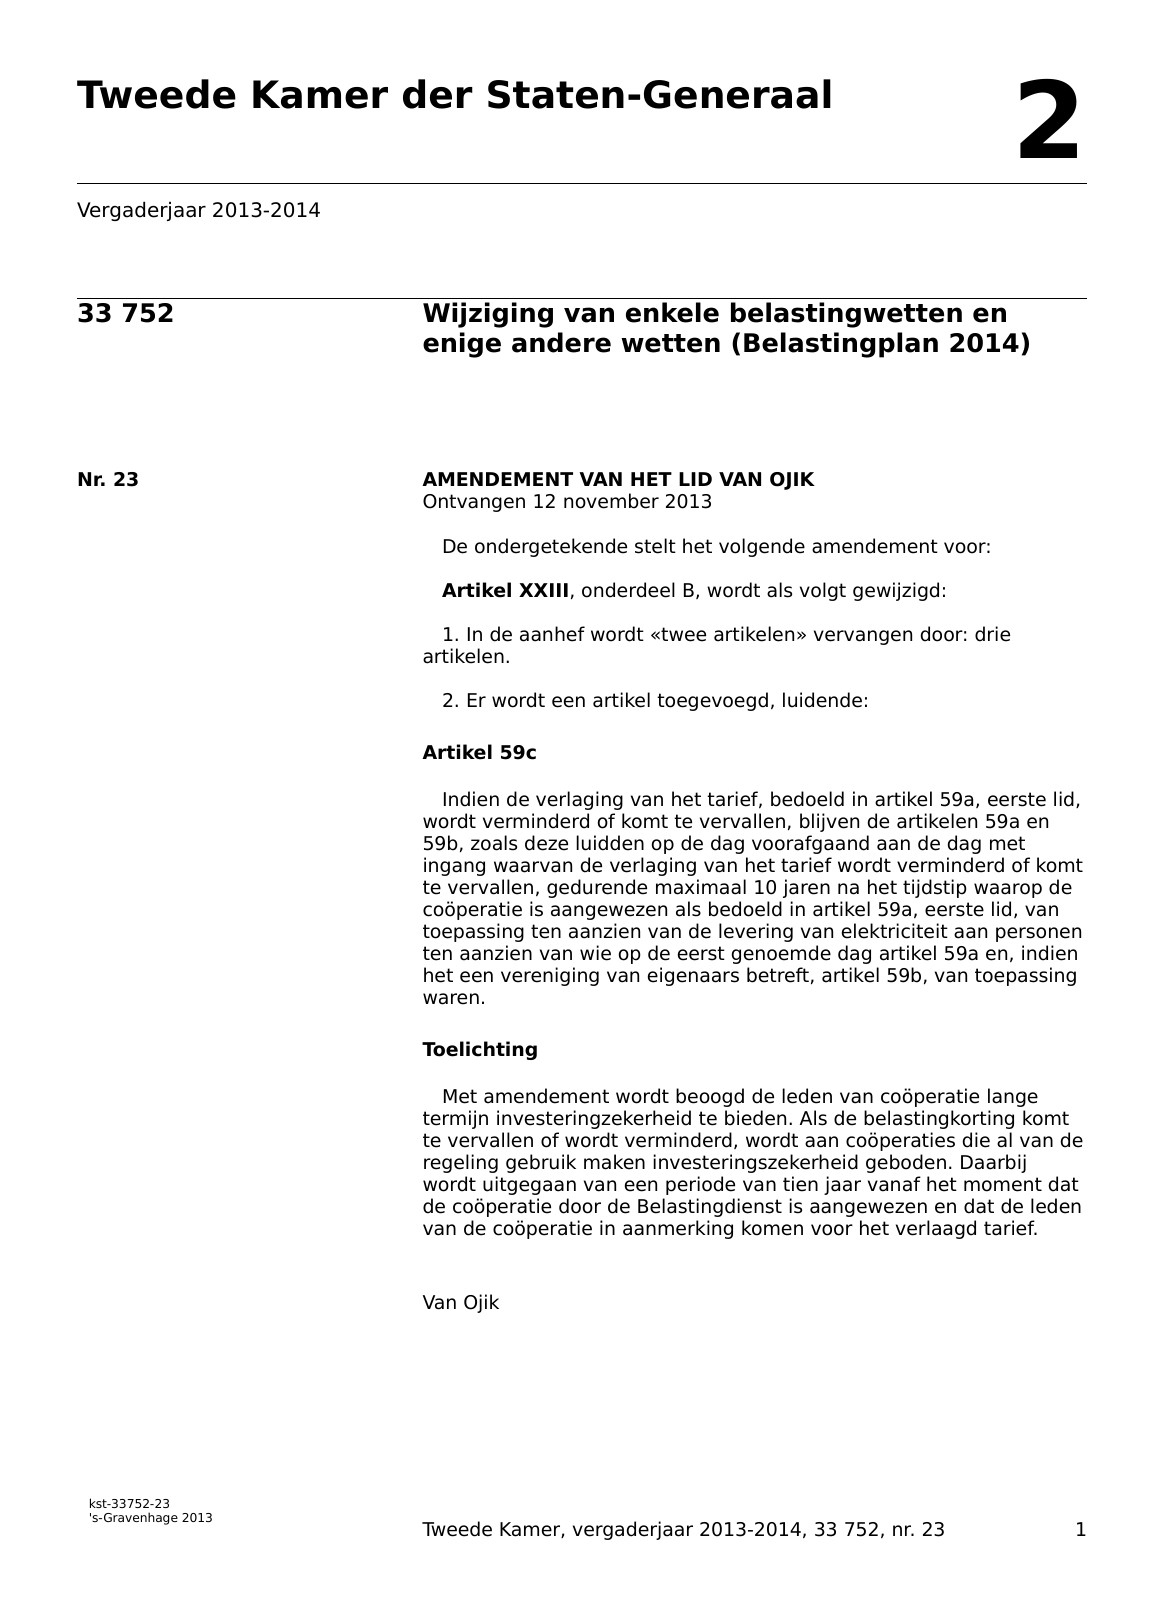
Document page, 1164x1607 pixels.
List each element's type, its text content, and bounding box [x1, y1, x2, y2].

text 2. Er wordt een artikel toegevoegd, luidende: [422, 690, 1087, 712]
subtitle Toelichting [422, 1039, 1087, 1061]
table_header Tweede Kamer der Staten-Generaal [77, 59, 886, 183]
subtitle Nr. 23 AMENDEMENT VAN HET LID VAN OJIK [77, 469, 1087, 491]
text Indien de verlaging van het tarief, bedoeld in artikel 59a, eerste lid, wordt verminderd of komt te vervallen, blijven de artikelen 59a en 59b, zoals deze luidden op de dag voorafgaand aan de dag met ingang waarvan de verlaging van het tarief wordt verminderd of komt te vervallen, gedurende maximaal 10 jaren na het tijdstip waarop de coöperatie is aangewezen als bedoeld in artikel 59a, eerste lid, van toepassing ten aanzien van de levering van elektriciteit aan personen ten aanzien van wie op de eerst genoemde dag artikel 59a en, indien het een vereniging van eigenaars betreft, artikel 59b, van toepassing waren. [422, 789, 1087, 1009]
text Artikel XXIII, onderdeel B, wordt als volgt gewijzigd: [422, 580, 1087, 602]
table_header 2 [886, 59, 1087, 183]
text kst-33752-23 [88, 1497, 323, 1511]
text Van Ojik [422, 1269, 1087, 1313]
text 's-Gravenhage 2013 [88, 1511, 323, 1525]
text Ontvangen 12 november 2013 [422, 491, 1087, 513]
table_cell Vergaderjaar 2013-2014 [77, 184, 1087, 298]
text 1. In de aanhef wordt «twee artikelen» vervangen door: drie artikelen. [422, 624, 1087, 668]
text Met amendement wordt beoogd de leden van coöperatie lange termijn investeringzekerheid te bieden. Als de belastingkorting komt te vervallen of wordt verminderd, wordt aan coöperaties die al van de regeling gebruik maken investeringszekerheid geboden. Daarbij wordt uitgegaan van een periode van tien jaar vanaf het moment dat de coöperatie door de Belastingdienst is aangewezen en dat de leden van de coöperatie in aanmerking komen voor het verlaagd tarief. [422, 1086, 1087, 1239]
subtitle Artikel 59c [422, 742, 1087, 764]
text De ondergetekende stelt het volgende amendement voor: [422, 536, 1087, 557]
subtitle 33 752 Wijziging van enkele belastingwetten en enige andere wetten (Belastingplan 2014) [77, 299, 1087, 358]
